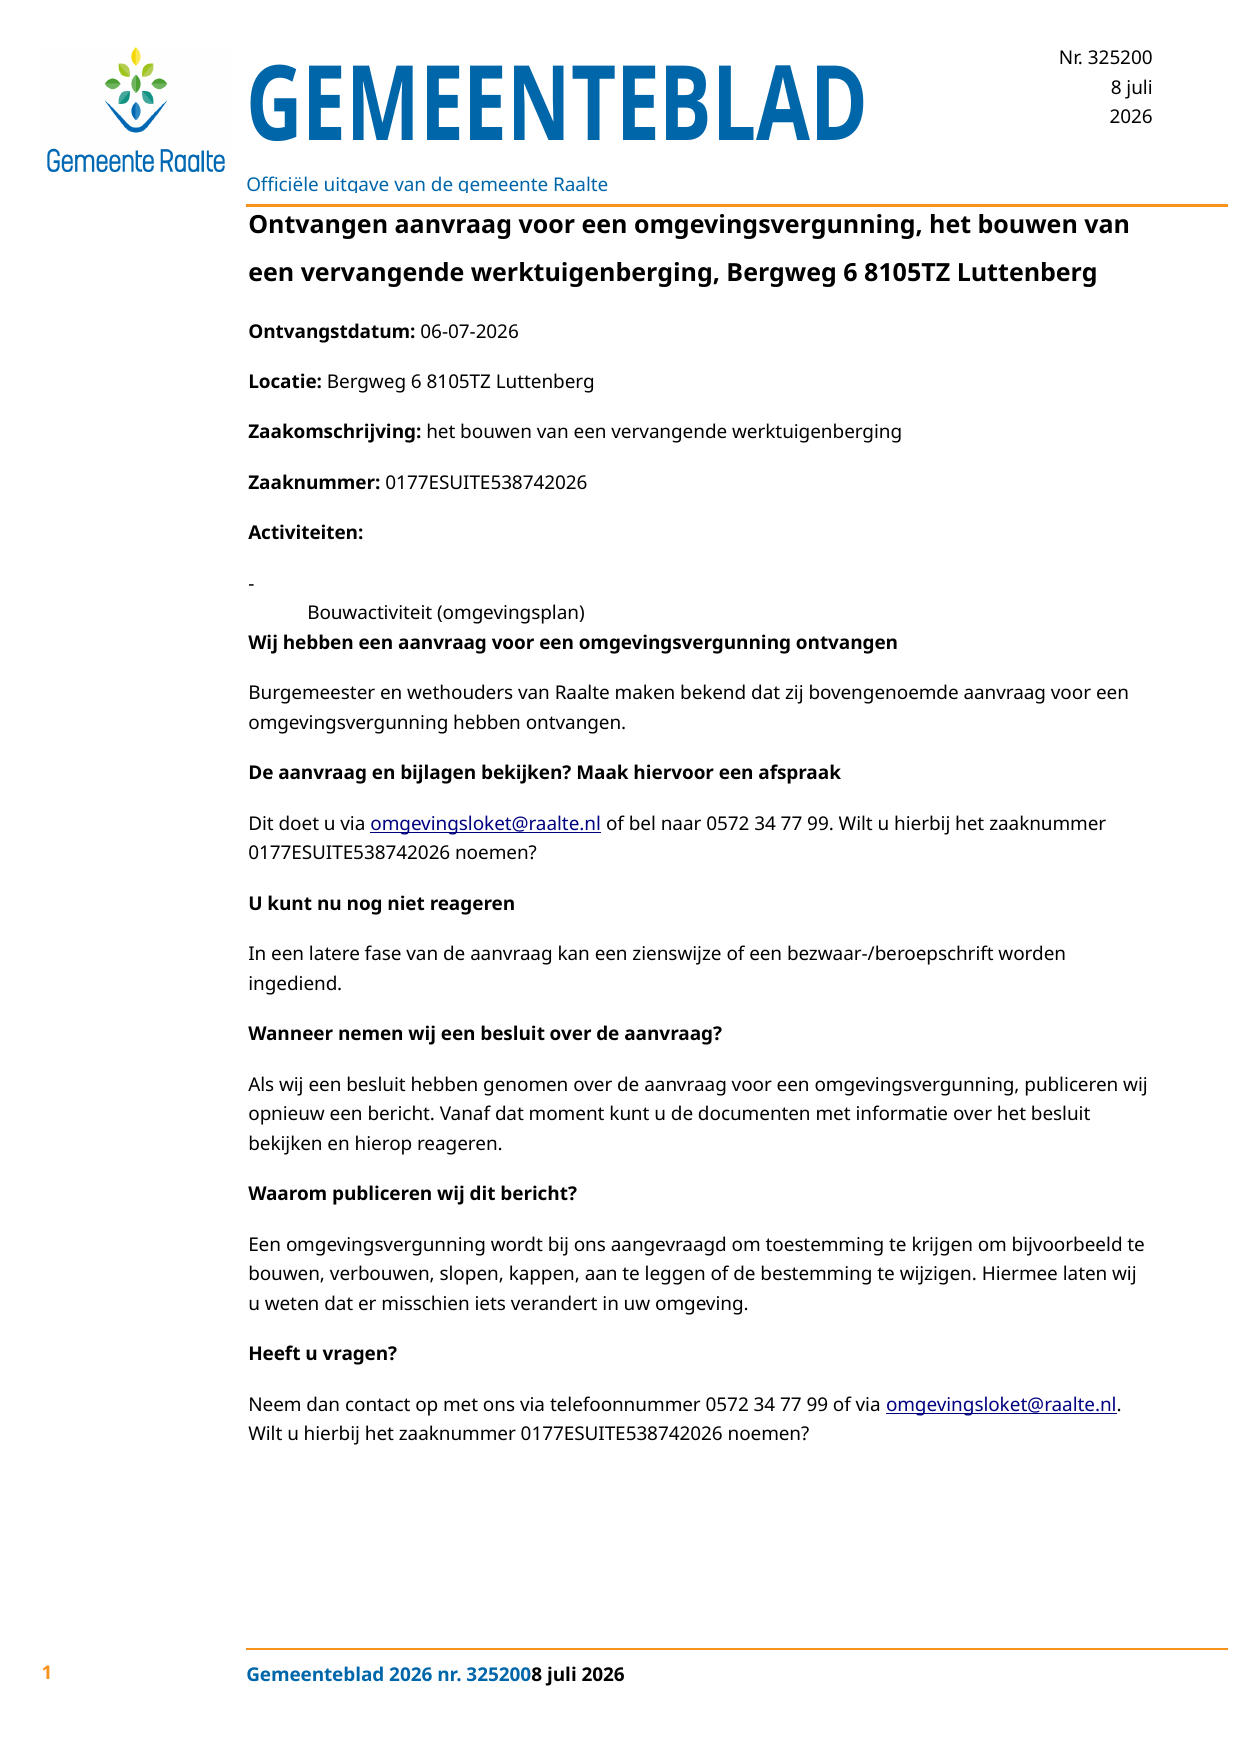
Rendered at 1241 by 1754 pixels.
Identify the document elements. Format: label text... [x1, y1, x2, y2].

list Bouwactiviteit (omgevingsplan) [248, 599, 1152, 625]
text Ontvangstdatum: 06-07-2026 [248, 318, 1152, 344]
text Heeft u vragen? [248, 1340, 1152, 1366]
text De aanvraag en bijlagen bekijken? Maak hiervoor een afspraak [248, 759, 1152, 785]
text Ontvangen aanvraag voor een omgevingsvergunning, het bouwen van een vervangende werktuigenberging, Bergweg 6 8105TZ Luttenberg [248, 207, 1152, 288]
text Burgemeester en wethouders van Raalte maken bekend dat zij bovengenoemde aanvraag voor een omgevingsvergunning hebben ontvangen. [248, 679, 1152, 735]
text Zaakomschrijving: het bouwen van een vervangende werktuigenberging [248, 419, 1152, 444]
picture [41, 47, 231, 172]
text Als wij een besluit hebben genomen over de aanvraag voor een omgevingsvergunning, publiceren wij opnieuw een bericht. Vanaf dat moment kunt u de documenten met informatie over het besluit bekijken en hierop reageren. [248, 1071, 1152, 1156]
text Waarom publiceren wij dit bericht? [248, 1180, 1152, 1206]
text U kunt nu nog niet reageren [248, 890, 1152, 916]
text Zaaknummer: 0177ESUITE538742026 [248, 469, 1152, 495]
text Activiteiten: [248, 519, 1152, 545]
text Dit doet u via omgevingsloket@raalte.nl of bel naar 0572 34 77 99. Wilt u hierbij het zaaknummer 0177ESUITE538742026 noemen? [248, 810, 1152, 865]
text Wij hebben een aanvraag voor een omgevingsvergunning ontvangen [248, 629, 1152, 655]
text Wanneer nemen wij een besluit over de aanvraag? [248, 1020, 1152, 1046]
text Locatie: Bergweg 6 8105TZ Luttenberg [248, 368, 1152, 394]
text In een latere fase van de aanvraag kan een zienswijze of een bezwaar-/beroepschrift worden ingediend. [248, 940, 1152, 996]
text Neem dan contact op met ons via telefoonnummer 0572 34 77 99 of via omgevingsloket@raalte.nl. Wilt u hierbij het zaaknummer 0177ESUITE538742026 noemen? [248, 1391, 1152, 1446]
text Een omgevingsvergunning wordt bij ons aangevraagd om toestemming te krijgen om bijvoorbeeld te bouwen, verbouwen, slopen, kappen, aan te leggen of de bestemming te wijzigen. Hiermee laten wij u weten dat er misschien iets verandert in uw omgeving. [248, 1231, 1152, 1316]
